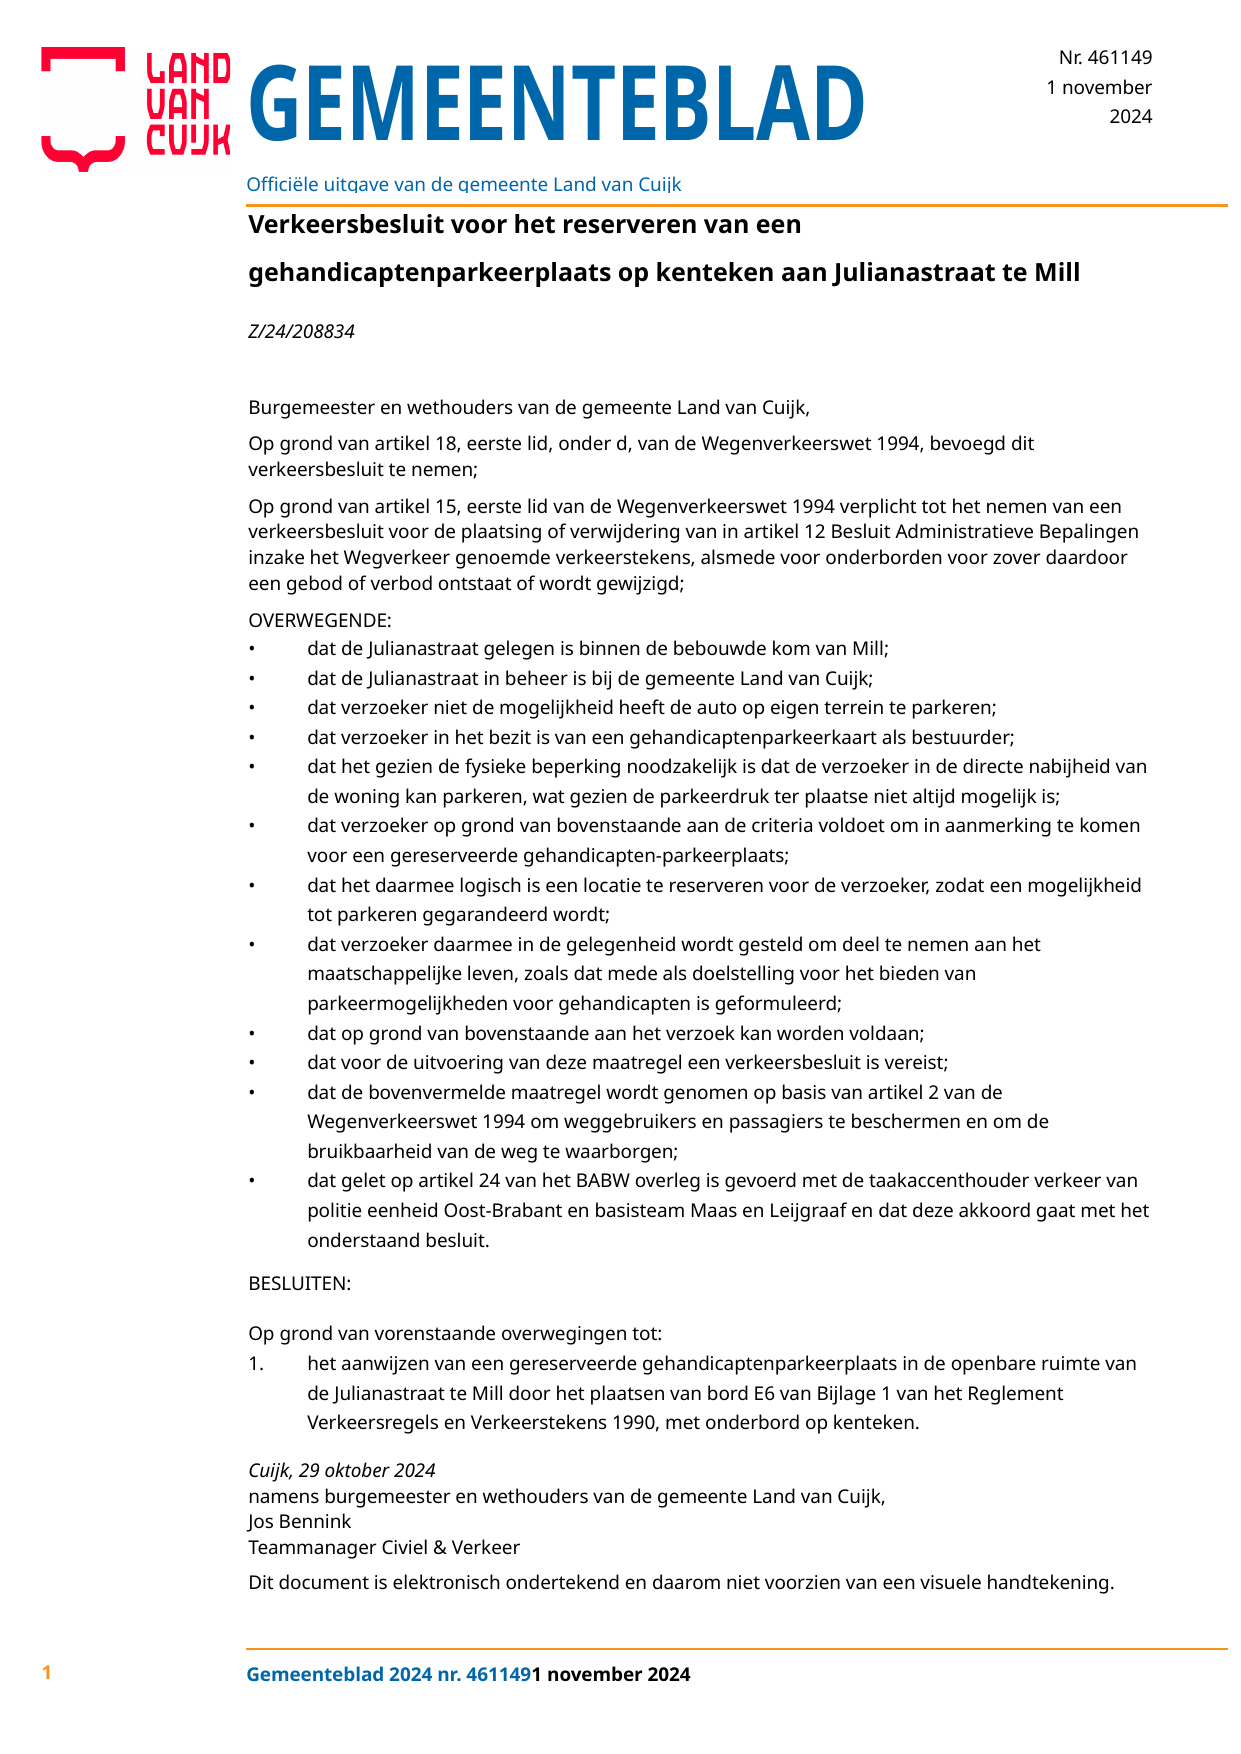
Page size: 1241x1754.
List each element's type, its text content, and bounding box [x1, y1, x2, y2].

text Burgemeester en wethouders van de gemeente Land van Cuijk, [248, 394, 1152, 420]
text OVERWEGENDE: [248, 607, 1152, 633]
list dat de Julianastraat gelegen is binnen de bebouwde kom van Mill; [248, 635, 1152, 661]
text Z/24/208834 [248, 318, 1152, 344]
list dat verzoeker in het bezit is van een gehandicaptenparkeerkaart als bestuurder; [248, 724, 1152, 750]
text namens burgemeester en wethouders van de gemeente Land van Cuijk, [248, 1483, 1152, 1508]
list dat op grond van bovenstaande aan het verzoek kan worden voldaan; [248, 1020, 1152, 1046]
text BESLUITEN: [248, 1270, 1152, 1296]
list dat de Julianastraat in beheer is bij de gemeente Land van Cuijk; [248, 665, 1152, 691]
text Op grond van vorenstaande overwegingen tot: [248, 1321, 1152, 1346]
list dat het daarmee logisch is een locatie te reserveren voor de verzoeker, zodat een mogelijkheid tot parkeren gegarandeerd wordt; [248, 872, 1152, 927]
list dat verzoeker daarmee in de gelegenheid wordt gesteld om deel te nemen aan het maatschappelijke leven, zoals dat mede als doelstelling voor het bieden van parkeermogelijkheden voor gehandicapten is geformuleerd; [248, 931, 1152, 1016]
list dat de bovenvermelde maatregel wordt genomen op basis van artikel 2 van de Wegenverkeerswet 1994 om weggebruikers en passagiers te beschermen en om de bruikbaarheid van de weg te waarborgen; [248, 1079, 1152, 1164]
list het aanwijzen van een gereserveerde gehandicaptenparkeerplaats in de openbare ruimte van de Julianastraat te Mill door het plaatsen van bord E6 van Bijlage 1 van het Reglement Verkeersregels en Verkeerstekens 1990, met onderbord op kenteken. [248, 1350, 1152, 1435]
list dat verzoeker niet de mogelijkheid heeft de auto op eigen terrein te parkeren; [248, 694, 1152, 720]
picture [41, 47, 231, 172]
list dat gelet op artikel 24 van het BABW overleg is gevoerd met de taakaccenthouder verkeer van politie eenheid Oost-Brabant en basisteam Maas en Leijgraaf en dat deze akkoord gaat met het onderstaand besluit. [248, 1168, 1152, 1253]
text Jos Bennink [248, 1508, 1152, 1534]
list dat voor de uitvoering van deze maatregel een verkeersbesluit is vereist; [248, 1049, 1152, 1075]
text Cuijk, 29 oktober 2024 [248, 1457, 1152, 1483]
text Dit document is elektronisch ondertekend en daarom niet voorzien van een visuele handtekening. [248, 1574, 1152, 1593]
text Teammanager Civiel & Verkeer [248, 1534, 1152, 1560]
list dat het gezien de fysieke beperking noodzakelijk is dat de verzoeker in de directe nabijheid van de woning kan parkeren, wat gezien de parkeerdruk ter plaatse niet altijd mogelijk is; [248, 753, 1152, 809]
text Verkeersbesluit voor het reserveren van een gehandicaptenparkeerplaats op kenteken aan Julianastraat te Mill [248, 207, 1152, 288]
text Op grond van artikel 18, eerste lid, onder d, van de Wegenverkeerswet 1994, bevoegd dit verkeersbesluit te nemen; [248, 431, 1152, 482]
list dat verzoeker op grond van bovenstaande aan de criteria voldoet om in aanmerking te komen voor een gereserveerde gehandicapten-parkeerplaats; [248, 813, 1152, 868]
text Op grond van artikel 15, eerste lid van de Wegenverkeerswet 1994 verplicht tot het nemen van een verkeersbesluit voor de plaatsing of verwijdering van in artikel 12 Besluit Administratieve Bepalingen inzake het Wegverkeer genoemde verkeerstekens, alsmede voor onderborden voor zover daardoor een gebod of verbod ontstaat of wordt gewijzigd; [248, 493, 1152, 596]
